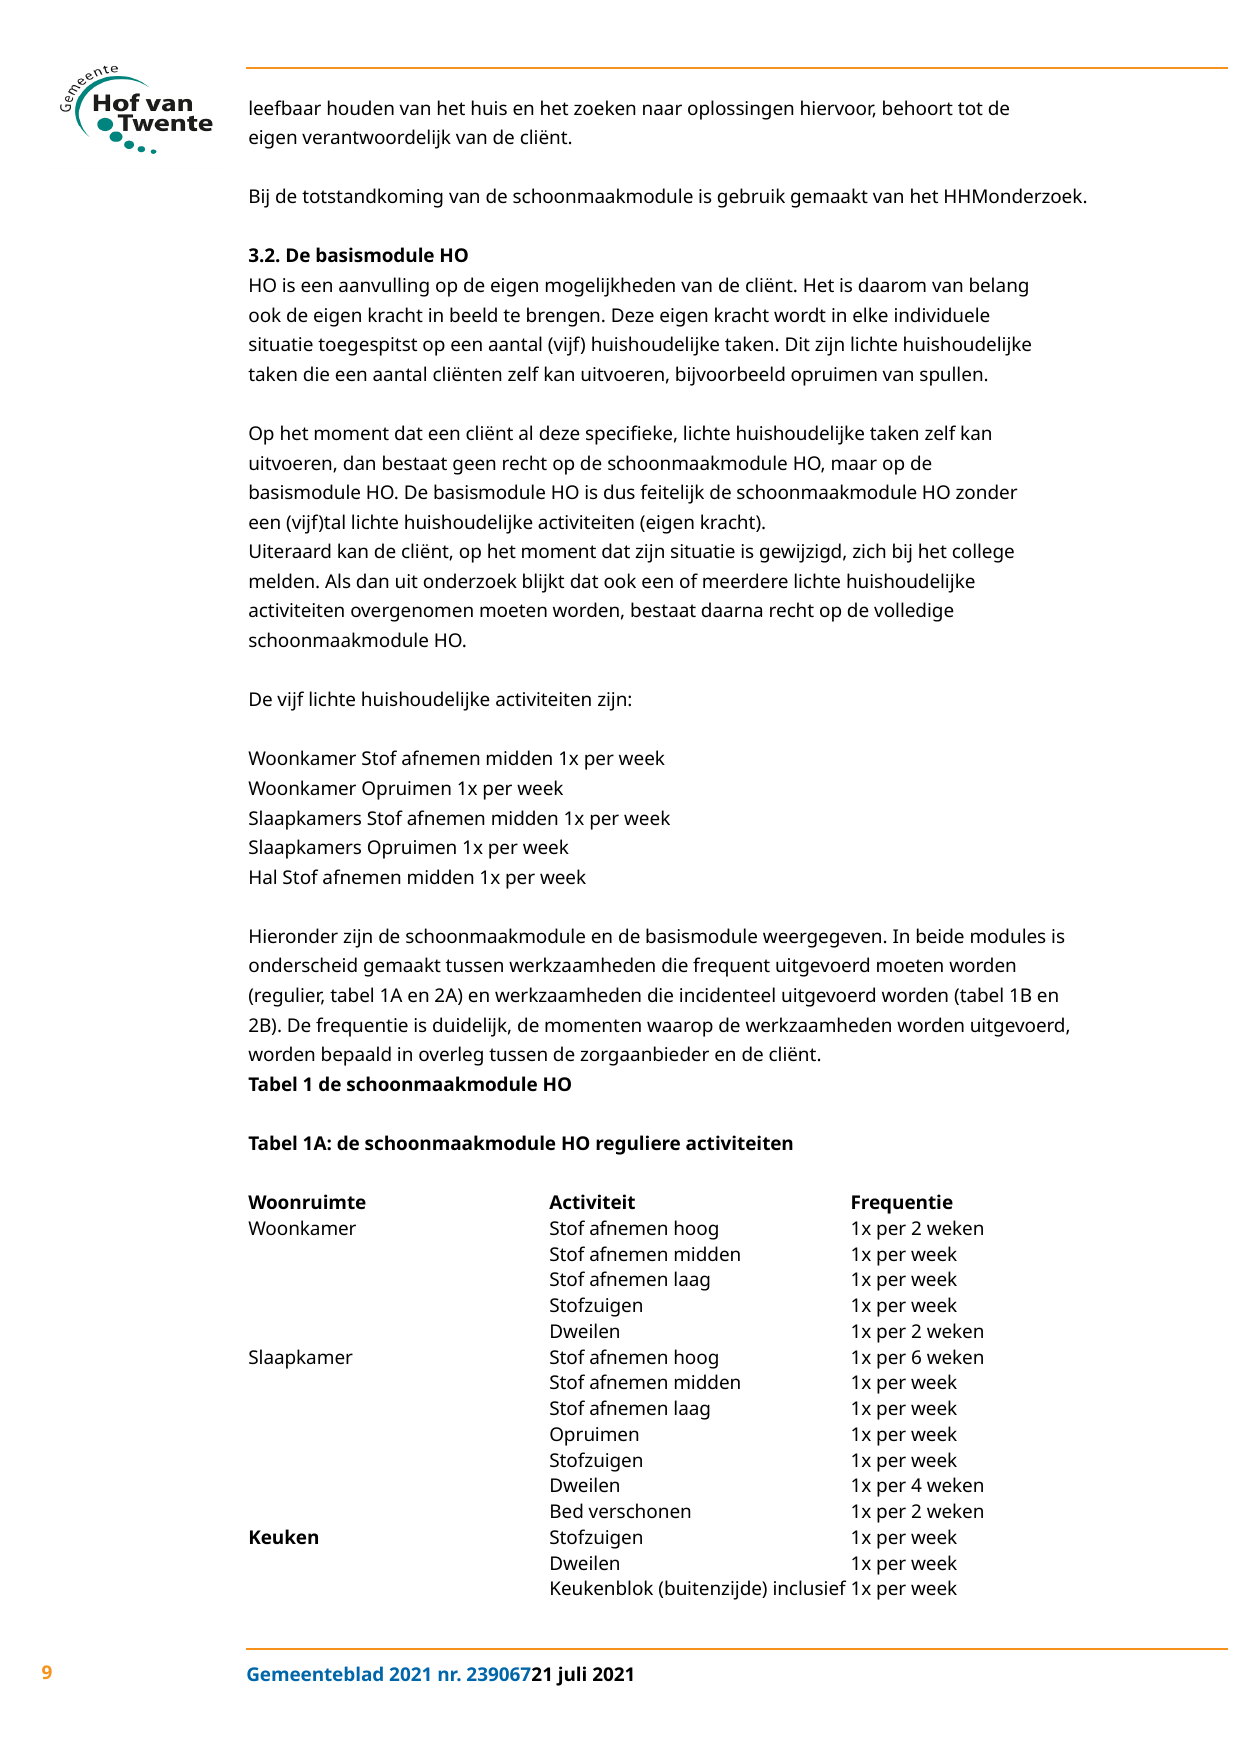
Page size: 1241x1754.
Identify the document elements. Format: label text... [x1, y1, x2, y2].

table_cell Stof afnemen laag [549, 1267, 850, 1292]
text 2B). De frequentie is duidelijk, de momenten waarop de werkzaamheden worden uitgevoerd, [248, 1012, 1152, 1038]
table_cell Stofzuigen [549, 1524, 850, 1550]
table_cell 1x per week [850, 1370, 1152, 1395]
text Hieronder zijn de schoonmaakmodule en de basismodule weergegeven. In beide modules is [248, 923, 1152, 949]
text worden bepaald in overleg tussen de zorgaanbieder en de cliënt. [248, 1041, 1152, 1067]
text eigen verantwoordelijk van de cliënt. [248, 124, 1152, 150]
table_header Activiteit [549, 1190, 850, 1215]
text Woonkamer Opruimen 1x per week [248, 775, 1152, 801]
table_cell 1x per 2 weken [850, 1498, 1152, 1524]
table_cell [248, 1473, 549, 1498]
table_cell [248, 1550, 549, 1575]
table_cell Stof afnemen laag [549, 1395, 850, 1421]
table_cell 1x per 2 weken [850, 1318, 1152, 1344]
text uitvoeren, dan bestaat geen recht op de schoonmaakmodule HO, maar op de [248, 450, 1152, 476]
text Slaapkamers Opruimen 1x per week [248, 834, 1152, 860]
table_cell Opruimen [549, 1421, 850, 1447]
table_cell 1x per week [850, 1267, 1152, 1292]
text Uiteraard kan de cliënt, op het moment dat zijn situatie is gewijzigd, zich bij het college [248, 538, 1152, 564]
table_cell 1x per week [850, 1293, 1152, 1318]
text Bij de totstandkoming van de schoonmaakmodule is gebruik gemaakt van het HHMonderzoek. [248, 183, 1152, 209]
text leefbaar houden van het huis en het zoeken naar oplossingen hiervoor, behoort tot de [248, 95, 1152, 121]
picture [41, 47, 231, 172]
table_cell Slaapkamer [248, 1344, 549, 1369]
table_cell [248, 1395, 549, 1421]
text taken die een aantal cliënten zelf kan uitvoeren, bijvoorbeeld opruimen van spullen. [248, 361, 1152, 387]
table_cell Dweilen [549, 1318, 850, 1344]
table_cell Dweilen [549, 1550, 850, 1575]
text activiteiten overgenomen moeten worden, bestaat daarna recht op de volledige [248, 598, 1152, 623]
table_cell 1x per week [850, 1395, 1152, 1421]
table_cell Dweilen [549, 1473, 850, 1498]
table_cell [248, 1575, 549, 1601]
table_header Frequentie [850, 1190, 1152, 1215]
table_cell Bed verschonen [549, 1498, 850, 1524]
text ook de eigen kracht in beeld te brengen. Deze eigen kracht wordt in elke individuele [248, 302, 1152, 328]
table_cell 1x per week [850, 1447, 1152, 1472]
table_cell Keuken [248, 1524, 549, 1550]
text een (vijf)tal lichte huishoudelijke activiteiten (eigen kracht). [248, 509, 1152, 535]
table_cell [248, 1267, 549, 1292]
table_cell 1x per 2 weken [850, 1215, 1152, 1241]
text De vijf lichte huishoudelijke activiteiten zijn: [248, 686, 1152, 712]
table_cell 1x per week [850, 1421, 1152, 1447]
table_cell Stof afnemen hoog [549, 1215, 850, 1241]
table_cell 1x per 4 weken [850, 1473, 1152, 1498]
text Woonkamer Stof afnemen midden 1x per week [248, 746, 1152, 771]
table_cell Stof afnemen hoog [549, 1344, 850, 1369]
table_cell [248, 1447, 549, 1472]
text (regulier, tabel 1A en 2A) en werkzaamheden die incidenteel uitgevoerd worden (tabel 1B en [248, 982, 1152, 1008]
text Tabel 1 de schoonmaakmodule HO [248, 1071, 1152, 1097]
table_cell 1x per week [850, 1550, 1152, 1575]
text situatie toegespitst op een aantal (vijf) huishoudelijke taken. Dit zijn lichte huishoudelijke [248, 331, 1152, 357]
table_cell Keukenblok (buitenzijde) inclusief [549, 1575, 850, 1601]
table_cell Stofzuigen [549, 1293, 850, 1318]
text Slaapkamers Stof afnemen midden 1x per week [248, 805, 1152, 831]
text onderscheid gemaakt tussen werkzaamheden die frequent uitgevoerd moeten worden [248, 953, 1152, 978]
table_cell [248, 1241, 549, 1267]
text schoonmaakmodule HO. [248, 627, 1152, 653]
text HO is een aanvulling op de eigen mogelijkheden van de cliënt. Het is daarom van belang [248, 272, 1152, 298]
table_cell Stofzuigen [549, 1447, 850, 1472]
text melden. Als dan uit onderzoek blijkt dat ook een of meerdere lichte huishoudelijke [248, 568, 1152, 594]
table_cell 1x per week [850, 1575, 1152, 1601]
table_cell Woonkamer [248, 1215, 549, 1241]
text basismodule HO. De basismodule HO is dus feitelijk de schoonmaakmodule HO zonder [248, 479, 1152, 505]
table_cell 1x per 6 weken [850, 1344, 1152, 1369]
table_cell Stof afnemen midden [549, 1370, 850, 1395]
table_header Woonruimte [248, 1190, 549, 1215]
text Hal Stof afnemen midden 1x per week [248, 864, 1152, 890]
table_cell [248, 1421, 549, 1447]
text 3.2. De basismodule HO [248, 243, 1152, 268]
table_cell [248, 1370, 549, 1395]
text Op het moment dat een cliënt al deze specifieke, lichte huishoudelijke taken zelf kan [248, 420, 1152, 446]
table_cell [248, 1293, 549, 1318]
text Tabel 1A: de schoonmaakmodule HO reguliere activiteiten [248, 1130, 1152, 1156]
table_cell Stof afnemen midden [549, 1241, 850, 1267]
table_cell [248, 1318, 549, 1344]
table_cell 1x per week [850, 1241, 1152, 1267]
table_cell 1x per week [850, 1524, 1152, 1550]
table_cell [248, 1498, 549, 1524]
